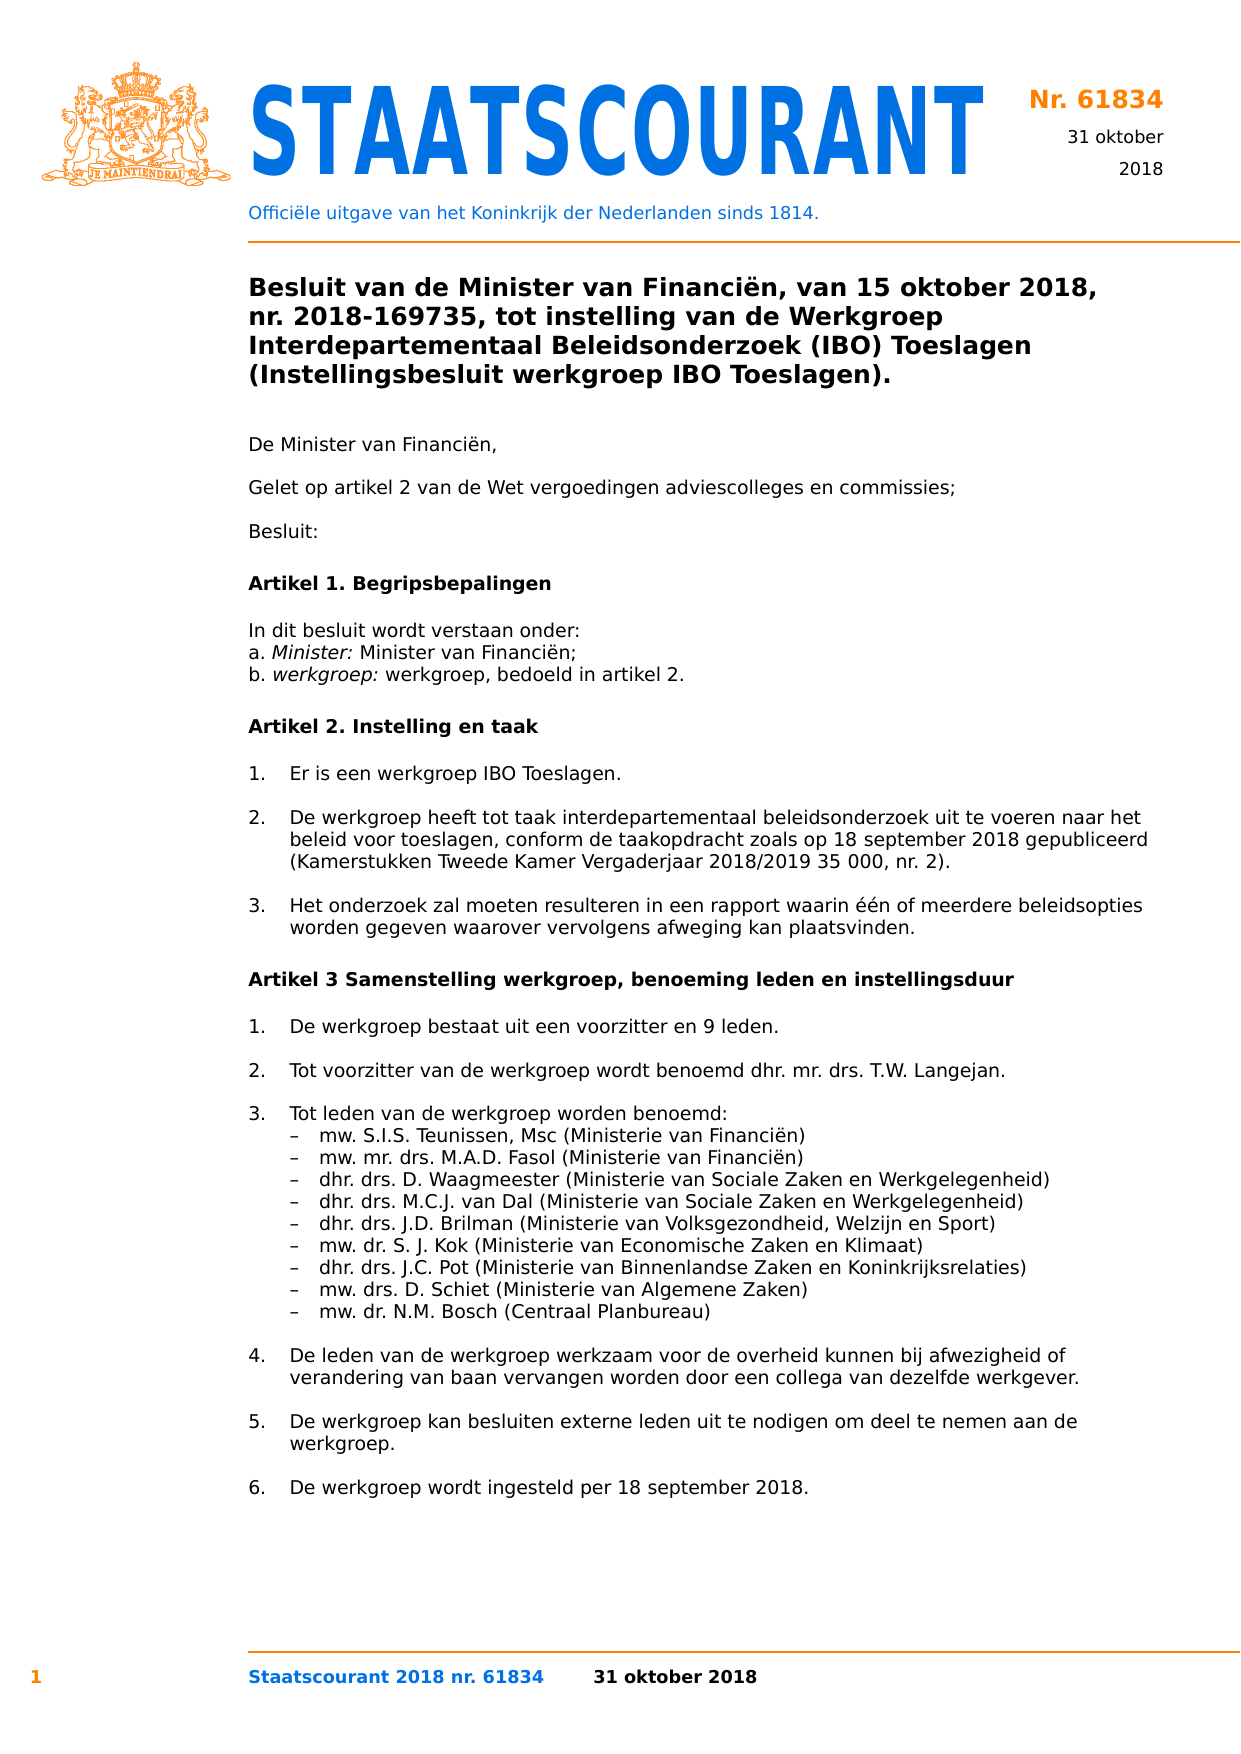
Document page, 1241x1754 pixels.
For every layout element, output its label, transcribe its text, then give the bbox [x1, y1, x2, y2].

text 3. Het onderzoek zal moeten resulteren in een rapport waarin één of meerdere beleidsopties worden gegeven waarover vervolgens afweging kan plaatsvinden. [248, 895, 1163, 939]
table_header [25, 62, 248, 241]
text – dhr. drs. J.D. Brilman (Ministerie van Volksgezondheid, Welzijn en Sport) [289, 1213, 1163, 1235]
text – dhr. drs. D. Waagmeester (Ministerie van Sociale Zaken en Werkgelegenheid) [289, 1169, 1163, 1191]
text 6. De werkgroep wordt ingesteld per 18 september 2018. [248, 1477, 1163, 1499]
text – mw. dr. N.M. Bosch (Centraal Planbureau) [289, 1301, 1163, 1323]
text De Minister van Financiën, [248, 433, 1163, 455]
text – mw. dr. S. J. Kok (Ministerie van Economische Zaken en Klimaat) [289, 1235, 1163, 1257]
text – mw. mr. drs. M.A.D. Fasol (Ministerie van Financiën) [289, 1147, 1163, 1169]
text Besluit: [248, 521, 1163, 543]
text – mw. S.I.S. Teunissen, Msc (Ministerie van Financiën) [289, 1125, 1163, 1147]
text 2. Tot voorzitter van de werkgroep wordt benoemd dhr. mr. drs. T.W. Langejan. [248, 1059, 1163, 1081]
text – dhr. drs. M.C.J. van Dal (Ministerie van Sociale Zaken en Werkgelegenheid) [289, 1191, 1163, 1213]
table_header STAATSCOURANT [248, 62, 998, 203]
text 1. De werkgroep bestaat uit een voorzitter en 9 leden. [248, 1016, 1163, 1038]
text b. werkgroep: werkgroep, bedoeld in artikel 2. [248, 664, 1163, 686]
subtitle Artikel 3 Samenstelling werkgroep, benoeming leden en instellingsduur [248, 969, 1163, 991]
text 4. De leden van de werkgroep werkzaam voor de overheid kunnen bij afwezigheid of verandering van baan vervangen worden door een collega van dezelfde werkgever. [248, 1345, 1163, 1389]
table_cell 31 oktober [998, 121, 1240, 153]
text a. Minister: Minister van Financiën; [248, 642, 1163, 664]
text Gelet op artikel 2 van de Wet vergoedingen adviescolleges en commissies; [248, 477, 1163, 499]
subtitle Artikel 2. Instelling en taak [248, 716, 1163, 738]
text – dhr. drs. J.C. Pot (Ministerie van Binnenlandse Zaken en Koninkrijksrelaties) [289, 1257, 1163, 1279]
table_header Nr. 61834 [998, 62, 1240, 121]
text – mw. drs. D. Schiet (Ministerie van Algemene Zaken) [289, 1279, 1163, 1301]
text 1. Er is een werkgroep IBO Toeslagen. [248, 763, 1163, 785]
text 3. Tot leden van de werkgroep worden benoemd: [248, 1103, 1163, 1125]
text 5. De werkgroep kan besluiten externe leden uit te nodigen om deel te nemen aan de werkgroep. [248, 1411, 1163, 1455]
subtitle Besluit van de Minister van Financiën, van 15 oktober 2018, nr. 2018-169735, tot instelling van de Werkgroep Interdepartementaal Beleidsonderzoek (IBO) Toeslagen (Instellingsbesluit werkgroep IBO Toeslagen). [248, 273, 1163, 390]
picture [41, 62, 231, 186]
table_cell Officiële uitgave van het Koninkrijk der Nederlanden sinds 1814. [248, 203, 1240, 241]
text 2. De werkgroep heeft tot taak interdepartementaal beleidsonderzoek uit te voeren naar het beleid voor toeslagen, conform de taakopdracht zoals op 18 september 2018 gepubliceerd (Kamerstukken Tweede Kamer Vergaderjaar 2018/2019 35 000, nr. 2). [248, 807, 1163, 873]
subtitle Artikel 1. Begripsbepalingen [248, 573, 1163, 595]
table_cell 2018 [998, 153, 1240, 203]
text In dit besluit wordt verstaan onder: [248, 620, 1163, 642]
